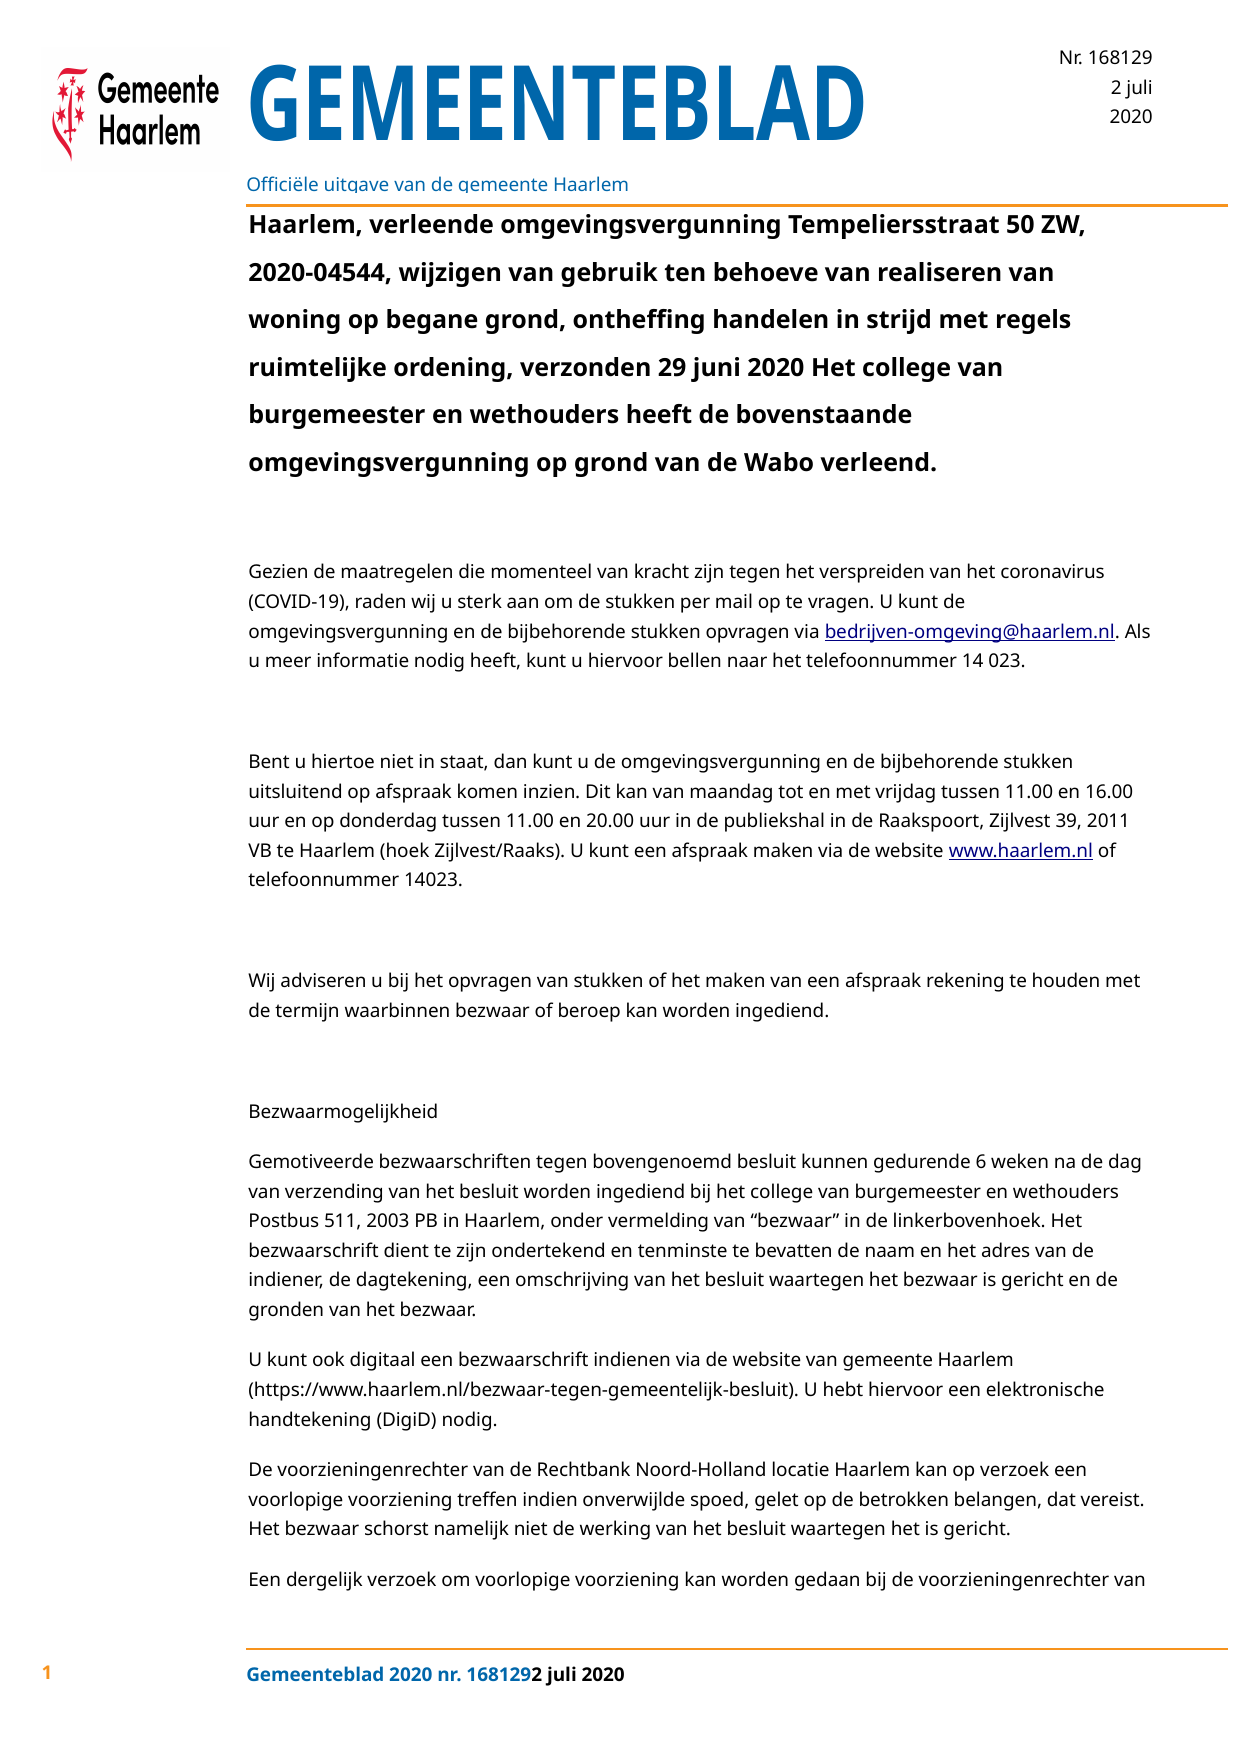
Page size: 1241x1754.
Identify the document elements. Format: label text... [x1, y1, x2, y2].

text Gemotiveerde bezwaarschriften tegen bovengenoemd besluit kunnen gedurende 6 weken na de dag van verzending van het besluit worden ingediend bij het college van burgemeester en wethouders Postbus 511, 2003 PB in Haarlem, onder vermelding van “bezwaar” in de linkerbovenhoek. Het bezwaarschrift dient te zijn ondertekend en tenminste te bevatten de naam en het adres van de indiener, de dagtekening, een omschrijving van het besluit waartegen het bezwaar is gericht en de gronden van het bezwaar. [248, 1148, 1152, 1322]
text Wij adviseren u bij het opvragen van stukken of het maken van een afspraak rekening te houden met de termijn waarbinnen bezwaar of beroep kan worden ingediend. [248, 967, 1152, 1023]
text U kunt ook digitaal een bezwaarschrift indienen via de website van gemeente Haarlem (https://www.haarlem.nl/bezwaar-tegen-gemeentelijk-besluit). U hebt hiervoor een elektronische handtekening (DigiD) nodig. [248, 1347, 1152, 1432]
text Een dergelijk verzoek om voorlopige voorziening kan worden gedaan bij de voorzieningenrechter van [248, 1566, 1152, 1592]
text Gezien de maatregelen die momenteel van kracht zijn tegen het verspreiden van het coronavirus (COVID-19), raden wij u sterk aan om de stukken per mail op te vragen. U kunt de omgevingsvergunning en de bijbehorende stukken opvragen via bedrijven-omgeving@haarlem.nl. Als u meer informatie nodig heeft, kunt u hiervoor bellen naar het telefoonnummer 14 023. [248, 559, 1152, 673]
text Haarlem, verleende omgevingsvergunning Tempeliersstraat 50 ZW, 2020-04544, wijzigen van gebruik ten behoeve van realiseren van woning op begane grond, ontheffing handelen in strijd met regels ruimtelijke ordening, verzonden 29 juni 2020 Het college van burgemeester en wethouders heeft de bovenstaande omgevingsvergunning op grond van de Wabo verleend. [248, 207, 1152, 479]
text Bent u hiertoe niet in staat, dan kunt u de omgevingsvergunning en de bijbehorende stukken uitsluitend op afspraak komen inzien. Dit kan van maandag tot en met vrijdag tussen 11.00 en 16.00 uur en op donderdag tussen 11.00 en 20.00 uur in de publiekshal in de Raakspoort, Zijlvest 39, 2011 VB te Haarlem (hoek Zijlvest/Raaks). U kunt een afspraak maken via de website www.haarlem.nl of telefoonnummer 14023. [248, 748, 1152, 892]
text De voorzieningenrechter van de Rechtbank Noord-Holland locatie Haarlem kan op verzoek een voorlopige voorziening treffen indien onverwijlde spoed, gelet op de betrokken belangen, dat vereist. Het bezwaar schorst namelijk niet de werking van het besluit waartegen het is gericht. [248, 1456, 1152, 1541]
text Bezwaarmogelijkheid [248, 1098, 1152, 1124]
picture [41, 47, 231, 172]
